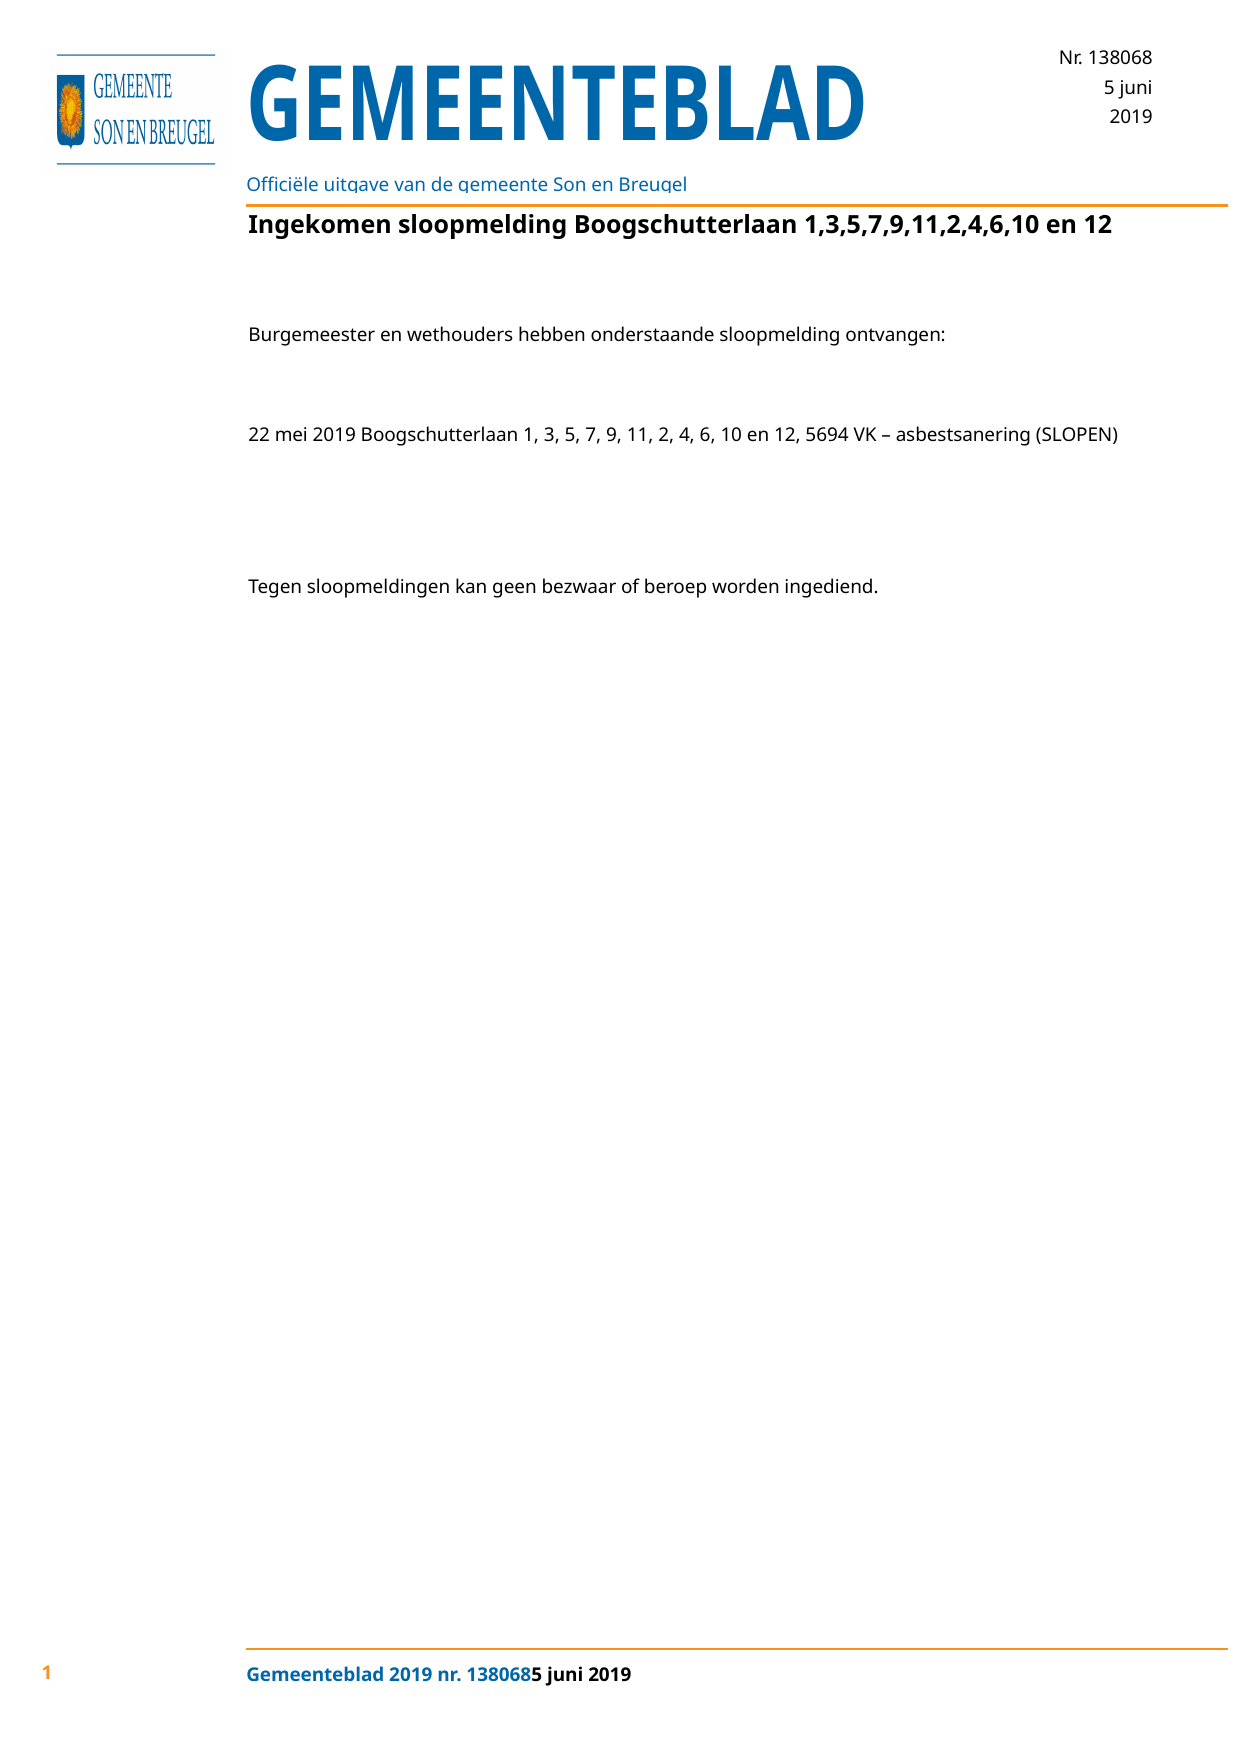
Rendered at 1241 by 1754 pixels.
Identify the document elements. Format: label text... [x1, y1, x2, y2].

picture [41, 47, 231, 172]
text 22 mei 2019 Boogschutterlaan 1, 3, 5, 7, 9, 11, 2, 4, 6, 10 en 12, 5694 VK – asbestsanering (SLOPEN) [248, 422, 1152, 447]
text Ingekomen sloopmelding Boogschutterlaan 1,3,5,7,9,11,2,4,6,10 en 12 [248, 207, 1152, 241]
text Tegen sloopmeldingen kan geen bezwaar of beroep worden ingediend. [248, 573, 1152, 598]
text Burgemeester en wethouders hebben onderstaande sloopmelding ontvangen: [248, 321, 1152, 346]
